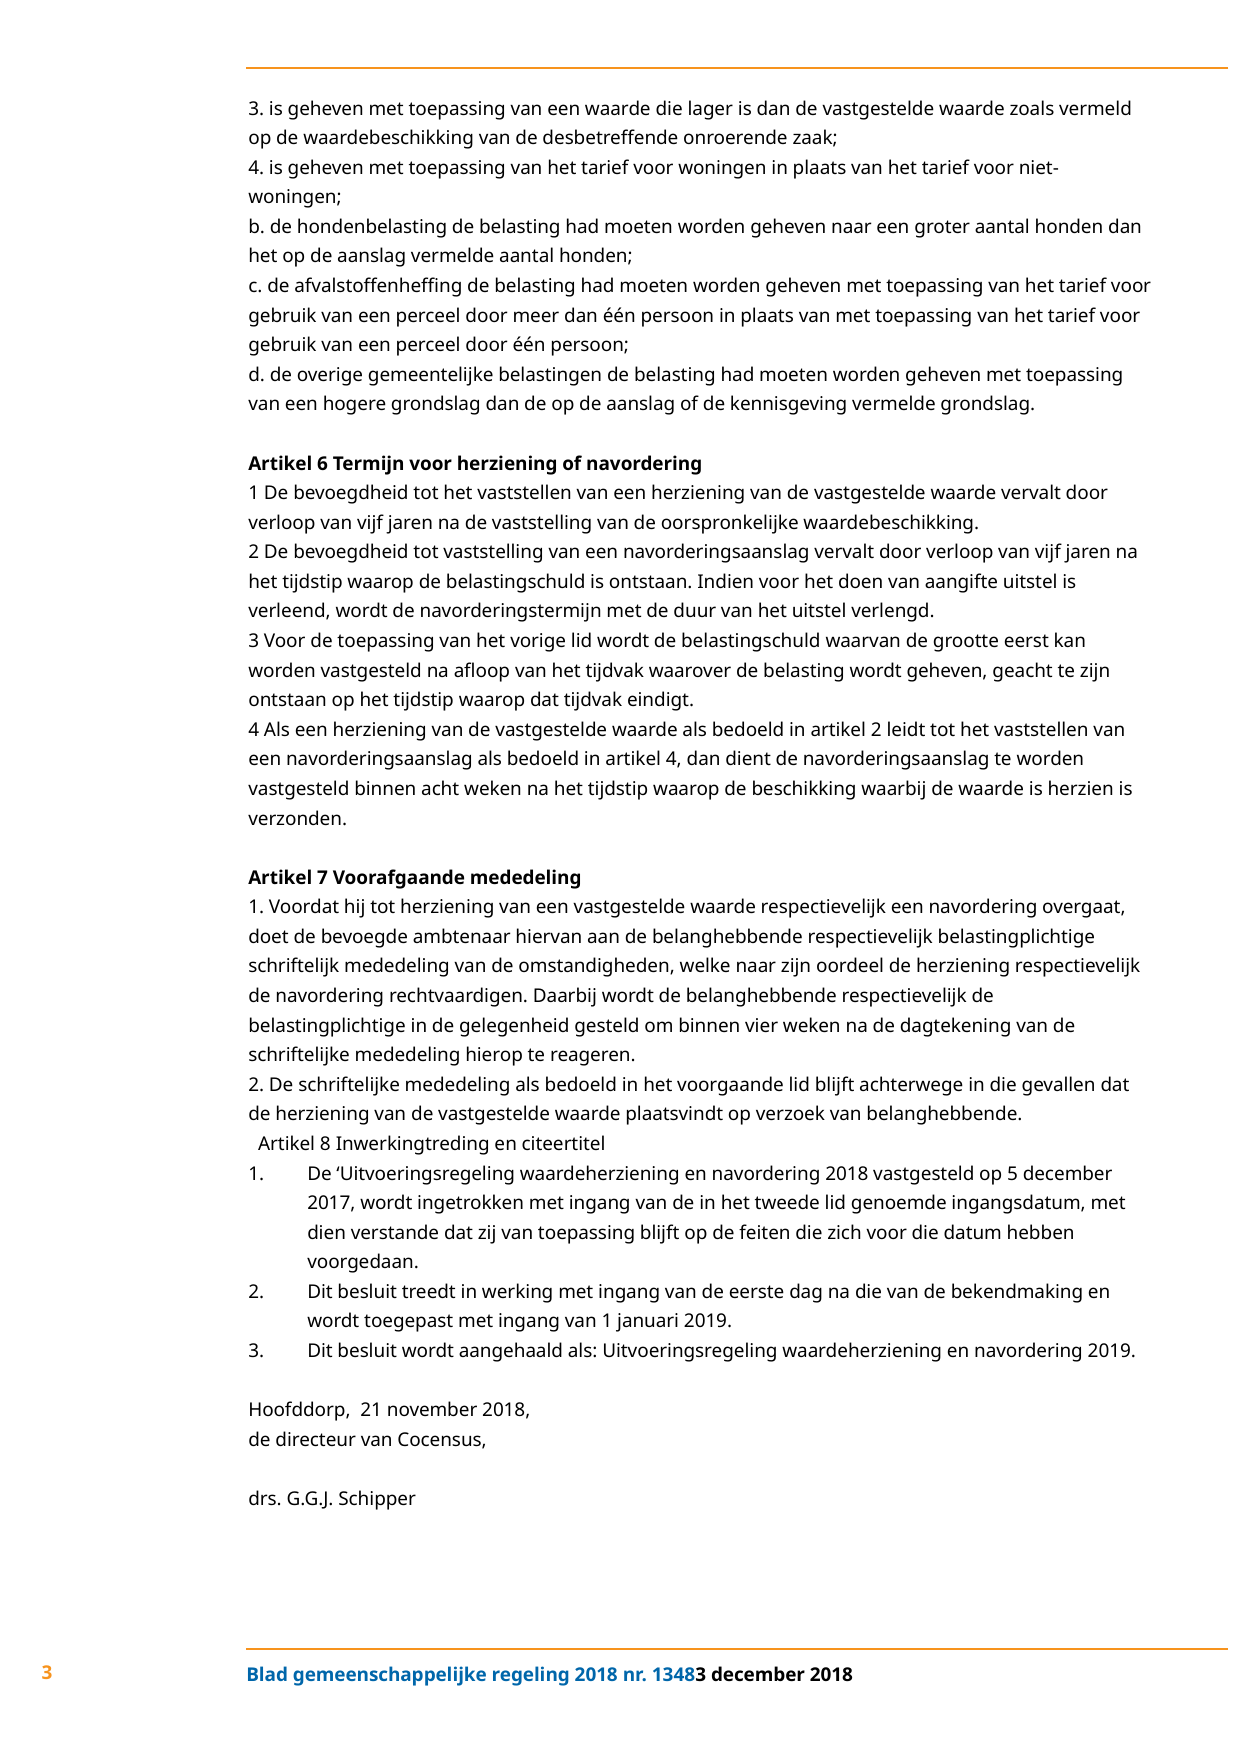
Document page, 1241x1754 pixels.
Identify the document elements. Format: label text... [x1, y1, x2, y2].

text 2. De schriftelijke mededeling als bedoeld in het voorgaande lid blijft achterwege in die gevallen dat de herziening van de vastgestelde waarde plaatsvindt op verzoek van belanghebbende. [248, 1071, 1152, 1126]
text drs. G.G.J. Schipper [248, 1485, 1152, 1511]
text b. de hondenbelasting de belasting had moeten worden geheven naar een groter aantal honden dan het op de aanslag vermelde aantal honden; [248, 213, 1152, 268]
text Artikel 6 Termijn voor herziening of navordering [248, 450, 1152, 476]
text 3. is geheven met toepassing van een waarde die lager is dan de vastgestelde waarde zoals vermeld op de waardebeschikking van de desbetreffende onroerende zaak; [248, 95, 1152, 150]
text 4 Als een herziening van de vastgestelde waarde als bedoeld in artikel 2 leidt tot het vaststellen van een navorderingsaanslag als bedoeld in artikel 4, dan dient de navorderingsaanslag te worden vastgesteld binnen acht weken na het tijdstip waarop de beschikking waarbij de waarde is herzien is verzonden. [248, 716, 1152, 831]
text 1 De bevoegdheid tot het vaststellen van een herziening van de vastgestelde waarde vervalt door verloop van vijf jaren na de vaststelling van de oorspronkelijke waardebeschikking. [248, 479, 1152, 535]
text d. de overige gemeentelijke belastingen de belasting had moeten worden geheven met toepassing van een hogere grondslag dan de op de aanslag of de kennisgeving vermelde grondslag. [248, 361, 1152, 416]
text de directeur van Cocensus, [248, 1426, 1152, 1452]
text Artikel 7 Voorafgaande mededeling [248, 864, 1152, 890]
list De ‘Uitvoeringsregeling waardeherziening en navordering 2018 vastgesteld op 5 december 2017, wordt ingetrokken met ingang van de in het tweede lid genoemde ingangsdatum, met dien verstande dat zij van toepassing blijft op de feiten die zich voor die datum hebben voorgedaan. [248, 1160, 1152, 1274]
list Dit besluit treedt in werking met ingang van de eerste dag na die van de bekendmaking en wordt toegepast met ingang van 1 januari 2019. [248, 1278, 1152, 1333]
list Dit besluit wordt aangehaald als: Uitvoeringsregeling waardeherziening en navordering 2019. [248, 1337, 1152, 1363]
text 1. Voordat hij tot herziening van een vastgestelde waarde respectievelijk een navordering overgaat, doet de bevoegde ambtenaar hiervan aan de belanghebbende respectievelijk belastingplichtige schriftelijk mededeling van de omstandigheden, welke naar zijn oordeel de herziening respectievelijk de navordering rechtvaardigen. Daarbij wordt de belanghebbende respectievelijk de belastingplichtige in de gelegenheid gesteld om binnen vier weken na de dagtekening van de schriftelijke mededeling hierop te reageren. [248, 893, 1152, 1067]
text c. de afvalstoffenheffing de belasting had moeten worden geheven met toepassing van het tarief voor gebruik van een perceel door meer dan één persoon in plaats van met toepassing van het tarief voor gebruik van een perceel door één persoon; [248, 272, 1152, 357]
text Hoofddorp, 21 november 2018, [248, 1396, 1152, 1422]
picture [41, 47, 231, 172]
text 3 Voor de toepassing van het vorige lid wordt de belastingschuld waarvan de grootte eerst kan worden vastgesteld na afloop van het tijdvak waarover de belasting wordt geheven, geacht te zijn ontstaan op het tijdstip waarop dat tijdvak eindigt. [248, 627, 1152, 712]
text Artikel 8 Inwerkingtreding en citeertitel [248, 1130, 1152, 1156]
text 4. is geheven met toepassing van het tarief voor woningen in plaats van het tarief voor niet-woningen; [248, 154, 1152, 209]
text 2 De bevoegdheid tot vaststelling van een navorderingsaanslag vervalt door verloop van vijf jaren na het tijdstip waarop de belastingschuld is ontstaan. Indien voor het doen van aangifte uitstel is verleend, wordt de navorderingstermijn met de duur van het uitstel verlengd. [248, 538, 1152, 623]
